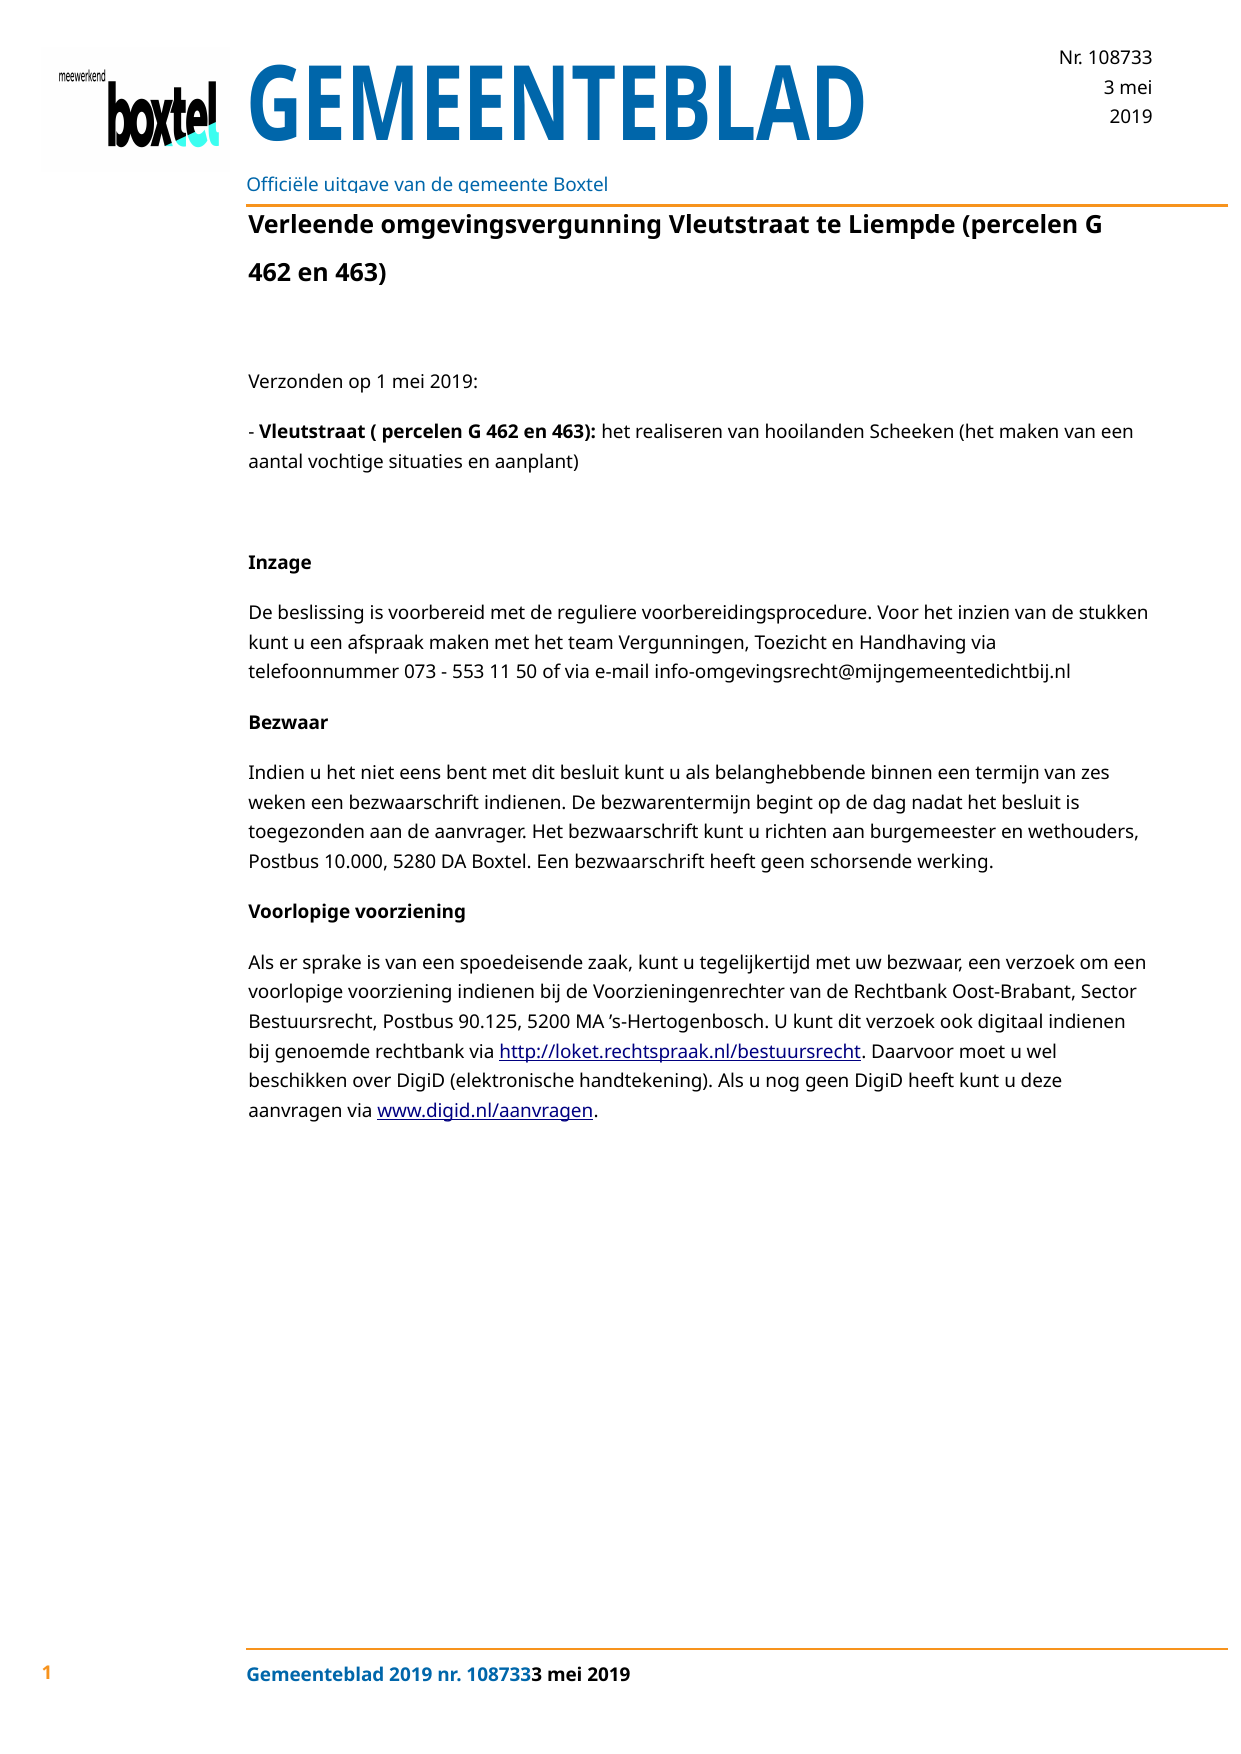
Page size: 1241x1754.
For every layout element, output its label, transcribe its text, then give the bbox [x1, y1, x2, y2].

text Verleende omgevingsvergunning Vleutstraat te Liempde (percelen G 462 en 463) [248, 207, 1152, 288]
text Bezwaar [248, 709, 1152, 735]
text Indien u het niet eens bent met dit besluit kunt u als belanghebbende binnen een termijn van zes weken een bezwaarschrift indienen. De bezwarentermijn begint op de dag nadat het besluit is toegezonden aan de aanvrager. Het bezwaarschrift kunt u richten aan burgemeester en wethouders, Postbus 10.000, 5280 DA Boxtel. Een bezwaarschrift heeft geen schorsende werking. [248, 759, 1152, 874]
text Als er sprake is van een spoedeisende zaak, kunt u tegelijkertijd met uw bezwaar, een verzoek om een voorlopige voorziening indienen bij de Voorzieningenrechter van de Rechtbank Oost-Brabant, Sector Bestuursrecht, Postbus 90.125, 5200 MA ’s-Hertogenbosch. U kunt dit verzoek ook digitaal indienen bij genoemde rechtbank via http://loket.rechtspraak.nl/bestuursrecht. Daarvoor moet u wel beschikken over DigiD (elektronische handtekening). Als u nog geen DigiD heeft kunt u deze aanvragen via www.digid.nl/aanvragen. [248, 949, 1152, 1123]
picture [41, 47, 231, 172]
text De beslissing is voorbereid met de reguliere voorbereidingsprocedure. Voor het inzien van de stukken kunt u een afspraak maken met het team Vergunningen, Toezicht en Handhaving via telefoonnummer 073 - 553 11 50 of via e-mail info-omgevingsrecht@mijngemeentedichtbij.nl [248, 599, 1152, 684]
text Voorlopige voorziening [248, 899, 1152, 924]
text Verzonden op 1 mei 2019: [248, 368, 1152, 394]
text - Vleutstraat ( percelen G 462 en 463): het realiseren van hooilanden Scheeken (het maken van een aantal vochtige situaties en aanplant) [248, 419, 1152, 474]
text Inzage [248, 549, 1152, 575]
